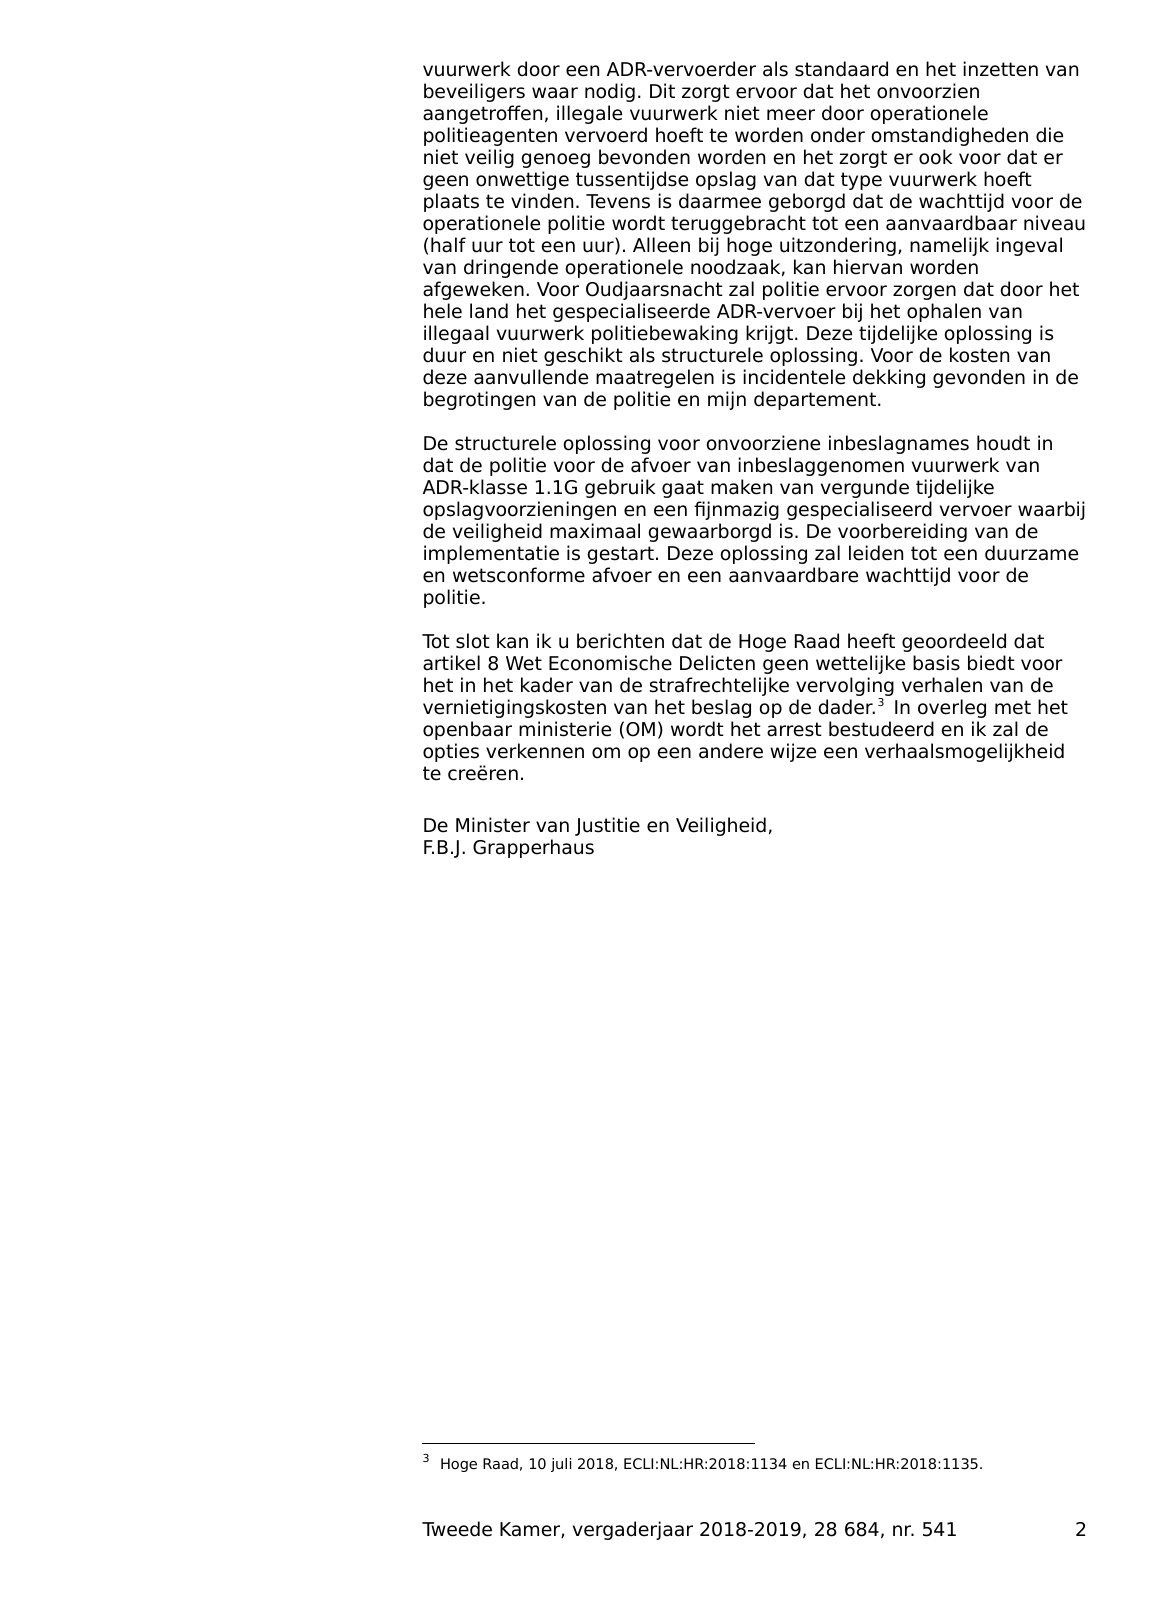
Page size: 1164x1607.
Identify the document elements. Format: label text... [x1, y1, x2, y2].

text vuurwerk door een ADR-vervoerder als standaard en het inzetten van beveiligers waar nodig. Dit zorgt ervoor dat het onvoorzien aangetroffen, illegale vuurwerk niet meer door operationele politieagenten vervoerd hoeft te worden onder omstandigheden die niet veilig genoeg bevonden worden en het zorgt er ook voor dat er geen onwettige tussentijdse opslag van dat type vuurwerk hoeft plaats te vinden. Tevens is daarmee geborgd dat de wachttijd voor de operationele politie wordt teruggebracht tot een aanvaardbaar niveau (half uur tot een uur). Alleen bij hoge uitzondering, namelijk ingeval van dringende operationele noodzaak, kan hiervan worden afgeweken. Voor Oudjaarsnacht zal politie ervoor zorgen dat door het hele land het gespecialiseerde ADR-vervoer bij het ophalen van illegaal vuurwerk politiebewaking krijgt. Deze tijdelijke oplossing is duur en niet geschikt als structurele oplossing. Voor de kosten van deze aanvullende maatregelen is incidentele dekking gevonden in de begrotingen van de politie en mijn departement. [422, 59, 1087, 411]
text Tot slot kan ik u berichten dat de Hoge Raad heeft geoordeeld dat artikel 8 Wet Economische Delicten geen wettelijke basis biedt voor het in het kader van de strafrechtelijke vervolging verhalen van de vernietigingskosten van het beslag op de dader. In overleg met het openbaar ministerie (OM) wordt het arrest bestudeerd en ik zal de opties verkennen om op een andere wijze een verhaalsmogelijkheid te creëren. [422, 631, 1087, 785]
text De structurele oplossing voor onvoorziene inbeslagnames houdt in dat de politie voor de afvoer van inbeslaggenomen vuurwerk van ADR-klasse 1.1G gebruik gaat maken van vergunde tijdelijke opslagvoorzieningen en een fijnmazig gespecialiseerd vervoer waarbij de veiligheid maximaal gewaarborgd is. De voorbereiding van de implementatie is gestart. Deze oplossing zal leiden tot een duurzame en wetsconforme afvoer en een aanvaardbare wachttijd voor de politie. [422, 433, 1087, 609]
text Hoge Raad, 10 juli 2018, ECLI:NL:HR:2018:1134 en ECLI:NL:HR:2018:1135. [422, 1452, 1087, 1474]
text De Minister van Justitie en Veiligheid, F.B.J. Grapperhaus [422, 815, 1087, 859]
